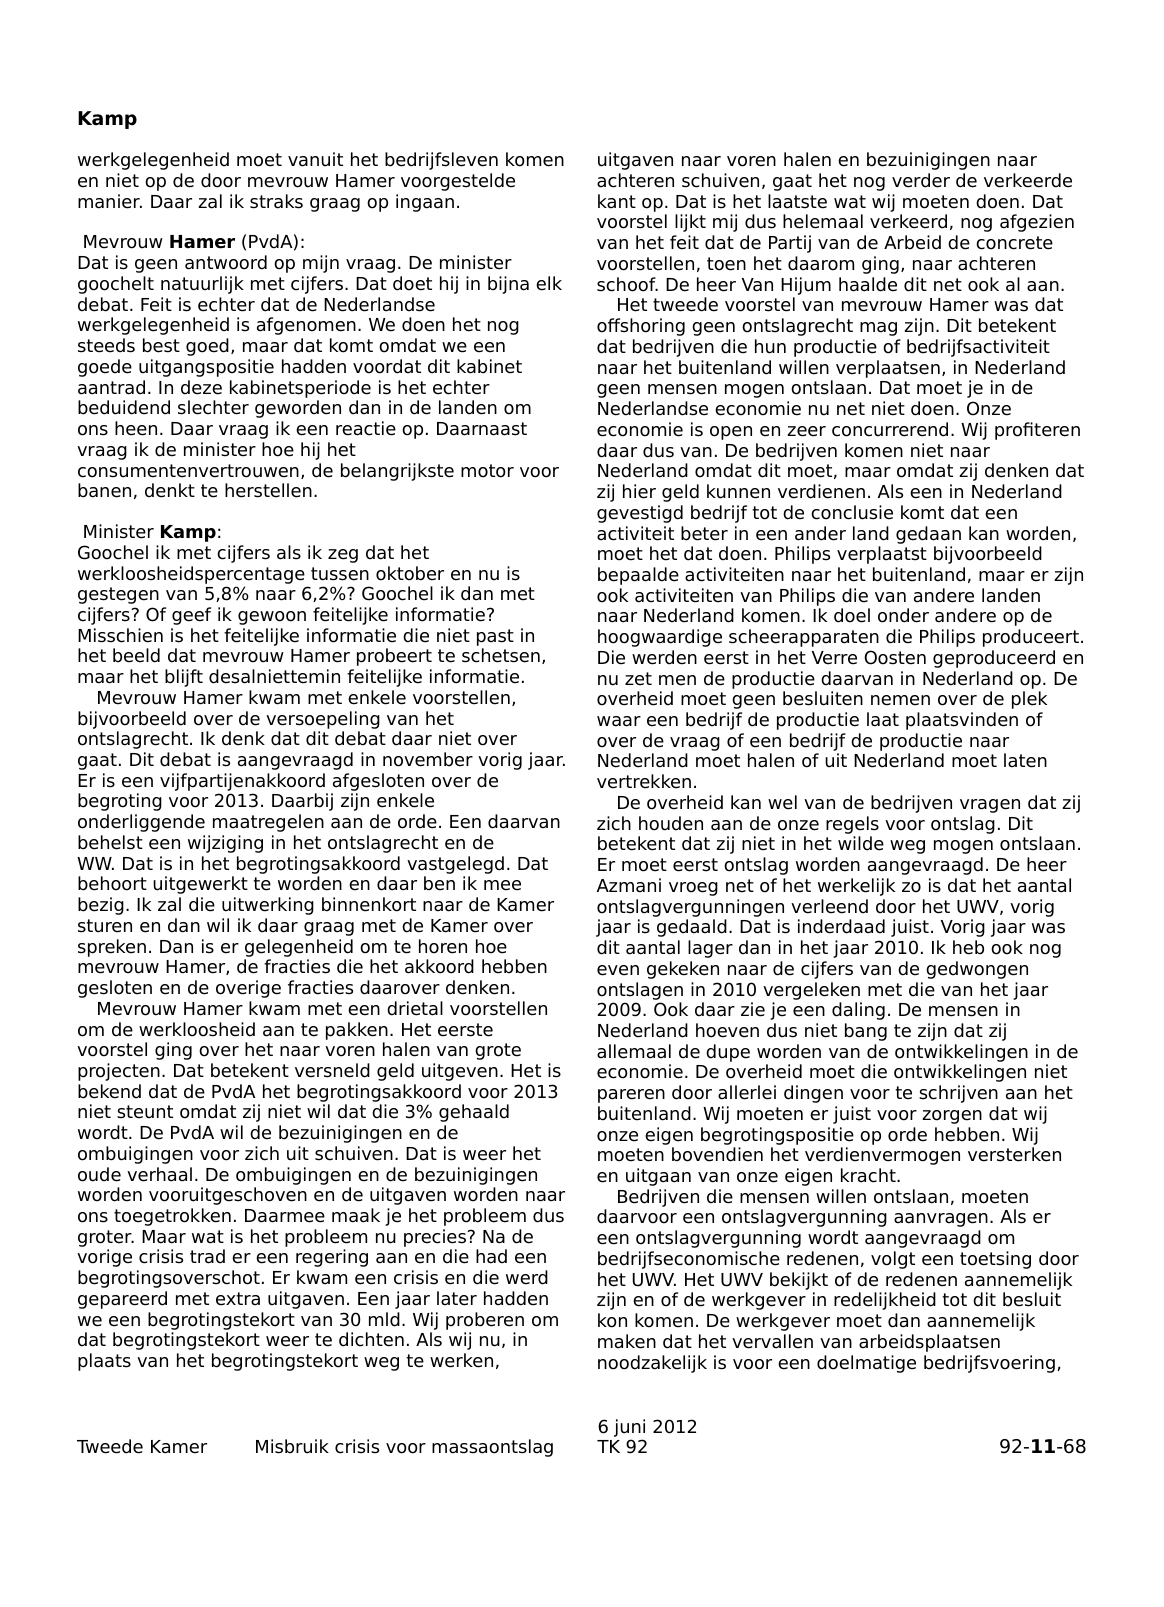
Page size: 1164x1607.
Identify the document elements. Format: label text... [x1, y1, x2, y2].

text Bedrijven die mensen willen ontslaan, moeten daarvoor een ontslagvergunning aanvragen. Als er een ontslagvergunning wordt aangevraagd om bedrijfseconomische redenen, volgt een toetsing door het UWV. Het UWV bekijkt of de redenen aannemelijk zijn en of de werkgever in redelijkheid tot dit besluit kon komen. De werkgever moet dan aannemelijk maken dat het vervallen van arbeidsplaatsen noodzakelijk is voor een doelmatige bedrijfsvoering, [596, 1187, 1087, 1373]
text Mevrouw Hamer kwam met enkele voorstellen, bijvoorbeeld over de versoepeling van het ontslagrecht. Ik denk dat dit debat daar niet over gaat. Dit debat is aangevraagd in november vorig jaar. Er is een vijfpartijenakkoord afgesloten over de begroting voor 2013. Daarbij zijn enkele onderliggende maatregelen aan de orde. Een daarvan behelst een wijziging in het ontslagrecht en de WW. Dat is in het begrotingsakkoord vastgelegd. Dat behoort uitgewerkt te worden en daar ben ik mee bezig. Ik zal die uitwerking binnenkort naar de Kamer sturen en dan wil ik daar graag met de Kamer over spreken. Dan is er gelegenheid om te horen hoe mevrouw Hamer, de fracties die het akkoord hebben gesloten en de overige fracties daarover denken. [77, 688, 567, 999]
text De overheid kan wel van de bedrijven vragen dat zij zich houden aan de onze regels voor ontslag. Dit betekent dat zij niet in het wilde weg mogen ontslaan. Er moet eerst ontslag worden aangevraagd. De heer Azmani vroeg net of het werkelijk zo is dat het aantal ontslagvergunningen verleend door het UWV, vorig jaar is gedaald. Dat is inderdaad juist. Vorig jaar was dit aantal lager dan in het jaar 2010. Ik heb ook nog even gekeken naar de cijfers van de gedwongen ontslagen in 2010 vergeleken met die van het jaar 2009. Ook daar zie je een daling. De mensen in Nederland hoeven dus niet bang te zijn dat zij allemaal de dupe worden van de ontwikkelingen in de economie. De overheid moet die ontwikkelingen niet pareren door allerlei dingen voor te schrijven aan het buitenland. Wij moeten er juist voor zorgen dat wij onze eigen begrotingspositie op orde hebben. Wij moeten bovendien het verdienvermogen versterken en uitgaan van onze eigen kracht. [596, 793, 1087, 1187]
text Mevrouw Hamer (PvdA): [77, 232, 567, 253]
text Goochel ik met cijfers als ik zeg dat het werkloosheidspercentage tussen oktober en nu is gestegen van 5,8% naar 6,2%? Goochel ik dan met cijfers? Of geef ik gewoon feitelijke informatie? Misschien is het feitelijke informatie die niet past in het beeld dat mevrouw Hamer probeert te schetsen, maar het blijft desalniettemin feitelijke informatie. [77, 543, 567, 688]
text uitgaven naar voren halen en bezuinigingen naar achteren schuiven, gaat het nog verder de verkeerde kant op. Dat is het laatste wat wij moeten doen. Dat voorstel lijkt mij dus helemaal verkeerd, nog afgezien van het feit dat de Partij van de Arbeid de concrete voorstellen, toen het daarom ging, naar achteren schoof. De heer Van Hijum haalde dit net ook al aan. [596, 150, 1087, 295]
text werkgelegenheid moet vanuit het bedrijfsleven komen en niet op de door mevrouw Hamer voorgestelde manier. Daar zal ik straks graag op ingaan. [77, 150, 567, 212]
text Mevrouw Hamer kwam met een drietal voorstellen om de werkloosheid aan te pakken. Het eerste voorstel ging over het naar voren halen van grote projecten. Dat betekent versneld geld uitgeven. Het is bekend dat de PvdA het begrotingsakkoord voor 2013 niet steunt omdat zij niet wil dat die 3% gehaald wordt. De PvdA wil de bezuinigingen en de ombuigingen voor zich uit schuiven. Dat is weer het oude verhaal. De ombuigingen en de bezuinigingen worden vooruitgeschoven en de uitgaven worden naar ons toegetrokken. Daarmee maak je het probleem dus groter. Maar wat is het probleem nu precies? Na de vorige crisis trad er een regering aan en die had een begrotingsoverschot. Er kwam een crisis en die werd gepareerd met extra uitgaven. Een jaar later hadden we een begrotingstekort van 30 mld. Wij proberen om dat begrotingstekort weer te dichten. Als wij nu, in plaats van het begrotingstekort weg te werken, [77, 999, 567, 1372]
text Minister Kamp: [77, 522, 567, 543]
text Dat is geen antwoord op mijn vraag. De minister goochelt natuurlijk met cijfers. Dat doet hij in bijna elk debat. Feit is echter dat de Nederlandse werkgelegenheid is afgenomen. We doen het nog steeds best goed, maar dat komt omdat we een goede uitgangspositie hadden voordat dit kabinet aantrad. In deze kabinetsperiode is het echter beduidend slechter geworden dan in de landen om ons heen. Daar vraag ik een reactie op. Daarnaast vraag ik de minister hoe hij het consumentenvertrouwen, de belangrijkste motor voor banen, denkt te herstellen. [77, 253, 567, 502]
text Het tweede voorstel van mevrouw Hamer was dat offshoring geen ontslagrecht mag zijn. Dit betekent dat bedrijven die hun productie of bedrijfsactiviteit naar het buitenland willen verplaatsen, in Nederland geen mensen mogen ontslaan. Dat moet je in de Nederlandse economie nu net niet doen. Onze economie is open en zeer concurrerend. Wij profiteren daar dus van. De bedrijven komen niet naar Nederland omdat dit moet, maar omdat zij denken dat zij hier geld kunnen verdienen. Als een in Nederland gevestigd bedrijf tot de conclusie komt dat een activiteit beter in een ander land gedaan kan worden, moet het dat doen. Philips verplaatst bijvoorbeeld bepaalde activiteiten naar het buitenland, maar er zijn ook activiteiten van Philips die van andere landen naar Nederland komen. Ik doel onder andere op de hoogwaardige scheerapparaten die Philips produceert. Die werden eerst in het Verre Oosten geproduceerd en nu zet men de productie daarvan in Nederland op. De overheid moet geen besluiten nemen over de plek waar een bedrijf de productie laat plaatsvinden of over de vraag of een bedrijf de productie naar Nederland moet halen of uit Nederland moet laten vertrekken. [596, 295, 1087, 793]
